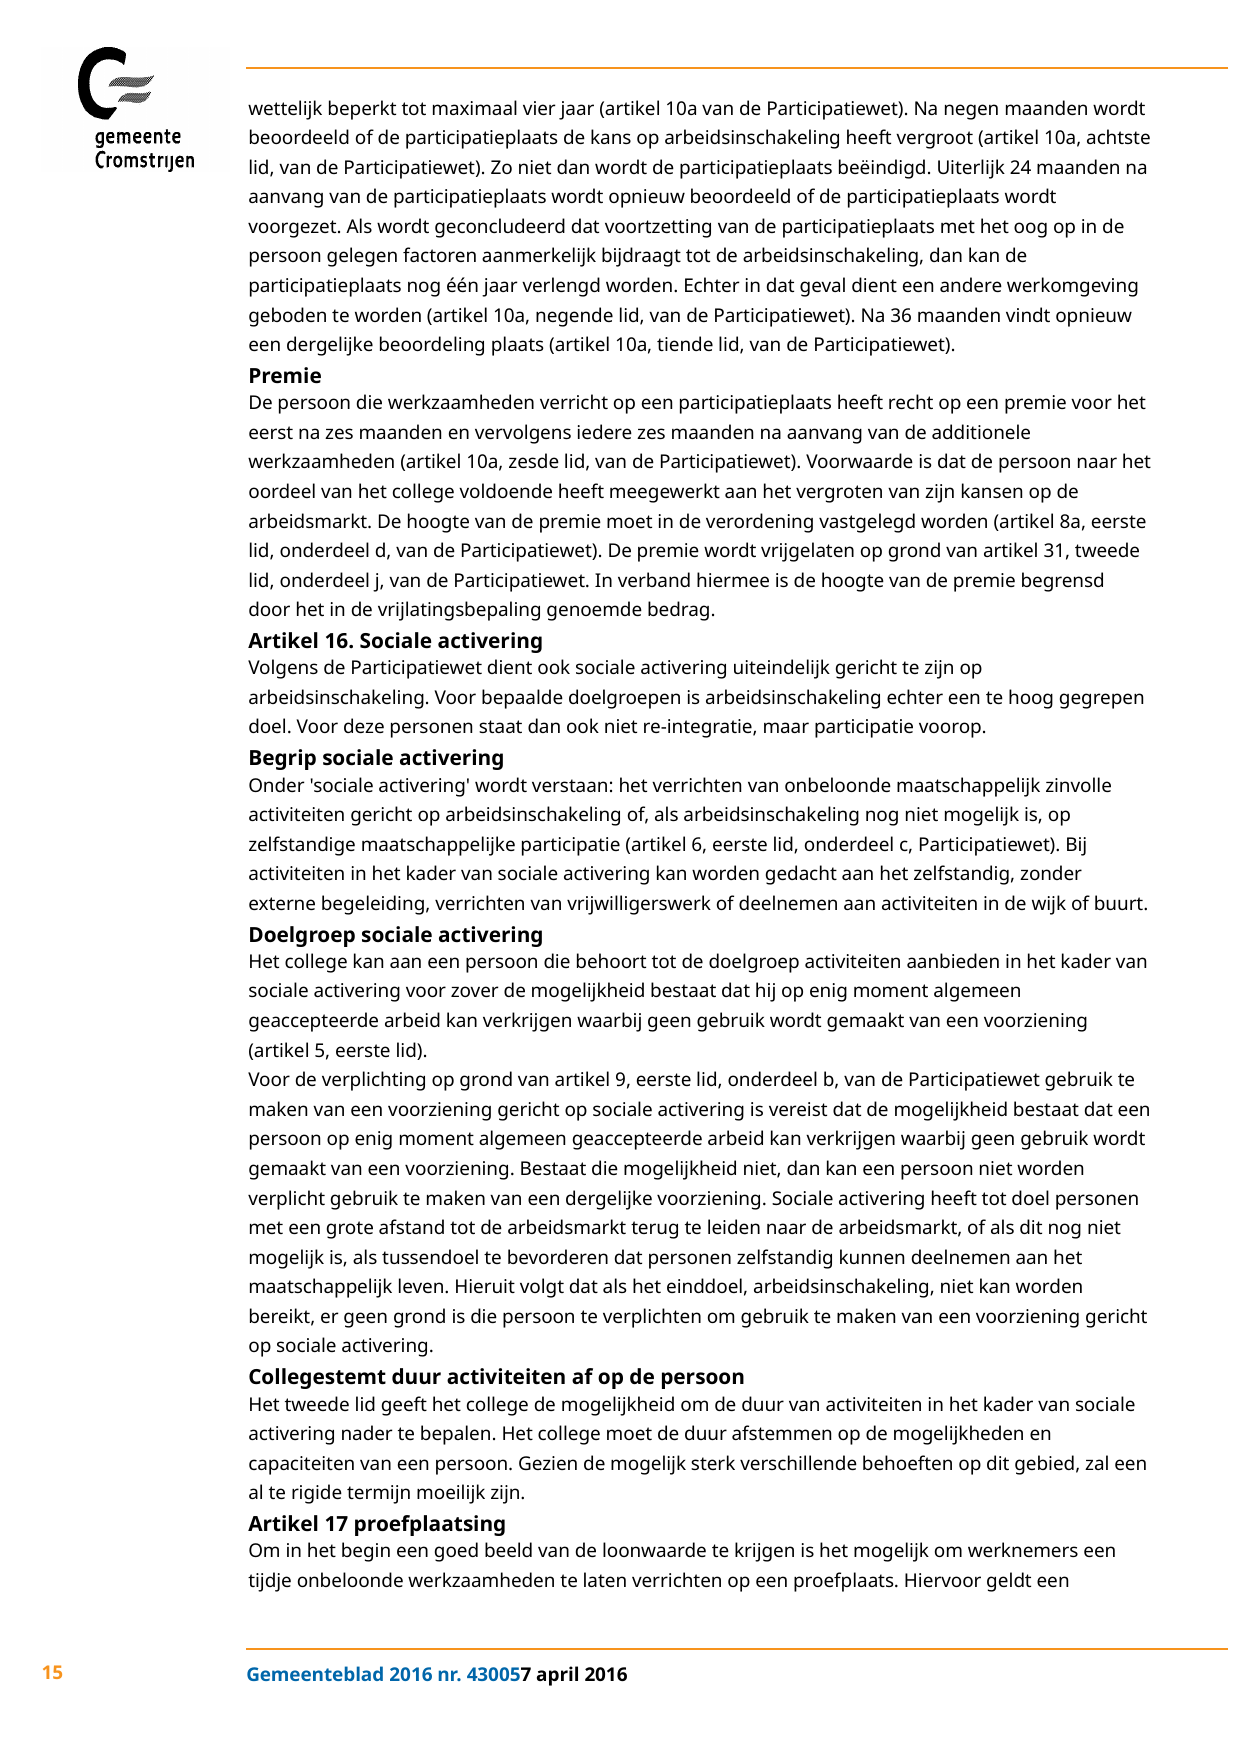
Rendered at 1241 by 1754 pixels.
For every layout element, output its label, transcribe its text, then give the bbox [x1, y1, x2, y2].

text Doelgroep sociale activering [248, 920, 1152, 948]
text Artikel 17 proefplaatsing [248, 1509, 1152, 1537]
text Premie [248, 361, 1152, 389]
text Het tweede lid geeft het college de mogelijkheid om de duur van activiteiten in het kader van sociale activering nader te bepalen. Het college moet de duur afstemmen op de mogelijkheden en capaciteiten van een persoon. Gezien de mogelijk sterk verschillende behoeften op dit gebied, zal een al te rigide termijn moeilijk zijn. [248, 1391, 1152, 1505]
text Om in het begin een goed beeld van de loonwaarde te krijgen is het mogelijk om werknemers een [248, 1537, 1152, 1563]
text Het college kan aan een persoon die behoort tot de doelgroep activiteiten aanbieden in het kader van sociale activering voor zover de mogelijkheid bestaat dat hij op enig moment algemeen geaccepteerde arbeid kan verkrijgen waarbij geen gebruik wordt gemaakt van een voorziening (artikel 5, eerste lid). [248, 948, 1152, 1063]
text De persoon die werkzaamheden verricht op een participatieplaats heeft recht op een premie voor het eerst na zes maanden en vervolgens iedere zes maanden na aanvang van de additionele werkzaamheden (artikel 10a, zesde lid, van de Participatiewet). Voorwaarde is dat de persoon naar het oordeel van het college voldoende heeft meegewerkt aan het vergroten van zijn kansen op de arbeidsmarkt. De hoogte van de premie moet in de verordening vastgelegd worden (artikel 8a, eerste lid, onderdeel d, van de Participatiewet). De premie wordt vrijgelaten op grond van artikel 31, tweede lid, onderdeel j, van de Participatiewet. In verband hiermee is de hoogte van de premie begrensd door het in de vrijlatingsbepaling genoemde bedrag. [248, 389, 1152, 622]
text Volgens de Participatiewet dient ook sociale activering uiteindelijk gericht te zijn op arbeidsinschakeling. Voor bepaalde doelgroepen is arbeidsinschakeling echter een te hoog gegrepen doel. Voor deze personen staat dan ook niet re-integratie, maar participatie voorop. [248, 654, 1152, 739]
text wettelijk beperkt tot maximaal vier jaar (artikel 10a van de Participatiewet). Na negen maanden wordt beoordeeld of de participatieplaats de kans op arbeidsinschakeling heeft vergroot (artikel 10a, achtste lid, van de Participatiewet). Zo niet dan wordt de participatieplaats beëindigd. Uiterlijk 24 maanden na aanvang van de participatieplaats wordt opnieuw beoordeeld of de participatieplaats wordt voorgezet. Als wordt geconcludeerd dat voortzetting van de participatieplaats met het oog op in de persoon gelegen factoren aanmerkelijk bijdraagt tot de arbeidsinschakeling, dan kan de participatieplaats nog één jaar verlengd worden. Echter in dat geval dient een andere werkomgeving geboden te worden (artikel 10a, negende lid, van de Participatiewet). Na 36 maanden vindt opnieuw een dergelijke beoordeling plaats (artikel 10a, tiende lid, van de Participatiewet). [248, 95, 1152, 357]
picture [41, 47, 231, 172]
text Onder 'sociale activering' wordt verstaan: het verrichten van onbeloonde maatschappelijk zinvolle activiteiten gericht op arbeidsinschakeling of, als arbeidsinschakeling nog niet mogelijk is, op zelfstandige maatschappelijke participatie (artikel 6, eerste lid, onderdeel c, Participatiewet). Bij activiteiten in het kader van sociale activering kan worden gedacht aan het zelfstandig, zonder externe begeleiding, verrichten van vrijwilligerswerk of deelnemen aan activiteiten in de wijk of buurt. [248, 772, 1152, 916]
text tijdje onbeloonde werkzaamheden te laten verrichten op een proefplaats. Hiervoor geldt een [248, 1567, 1152, 1593]
text Collegestemt duur activiteiten af op de persoon [248, 1362, 1152, 1391]
text Artikel 16. Sociale activering [248, 626, 1152, 654]
text Begrip sociale activering [248, 743, 1152, 772]
text Voor de verplichting op grond van artikel 9, eerste lid, onderdeel b, van de Participatiewet gebruik te maken van een voorziening gericht op sociale activering is vereist dat de mogelijkheid bestaat dat een persoon op enig moment algemeen geaccepteerde arbeid kan verkrijgen waarbij geen gebruik wordt gemaakt van een voorziening. Bestaat die mogelijkheid niet, dan kan een persoon niet worden verplicht gebruik te maken van een dergelijke voorziening. Sociale activering heeft tot doel personen met een grote afstand tot de arbeidsmarkt terug te leiden naar de arbeidsmarkt, of als dit nog niet mogelijk is, als tussendoel te bevorderen dat personen zelfstandig kunnen deelnemen aan het maatschappelijk leven. Hieruit volgt dat als het einddoel, arbeidsinschakeling, niet kan worden bereikt, er geen grond is die persoon te verplichten om gebruik te maken van een voorziening gericht op sociale activering. [248, 1066, 1152, 1358]
